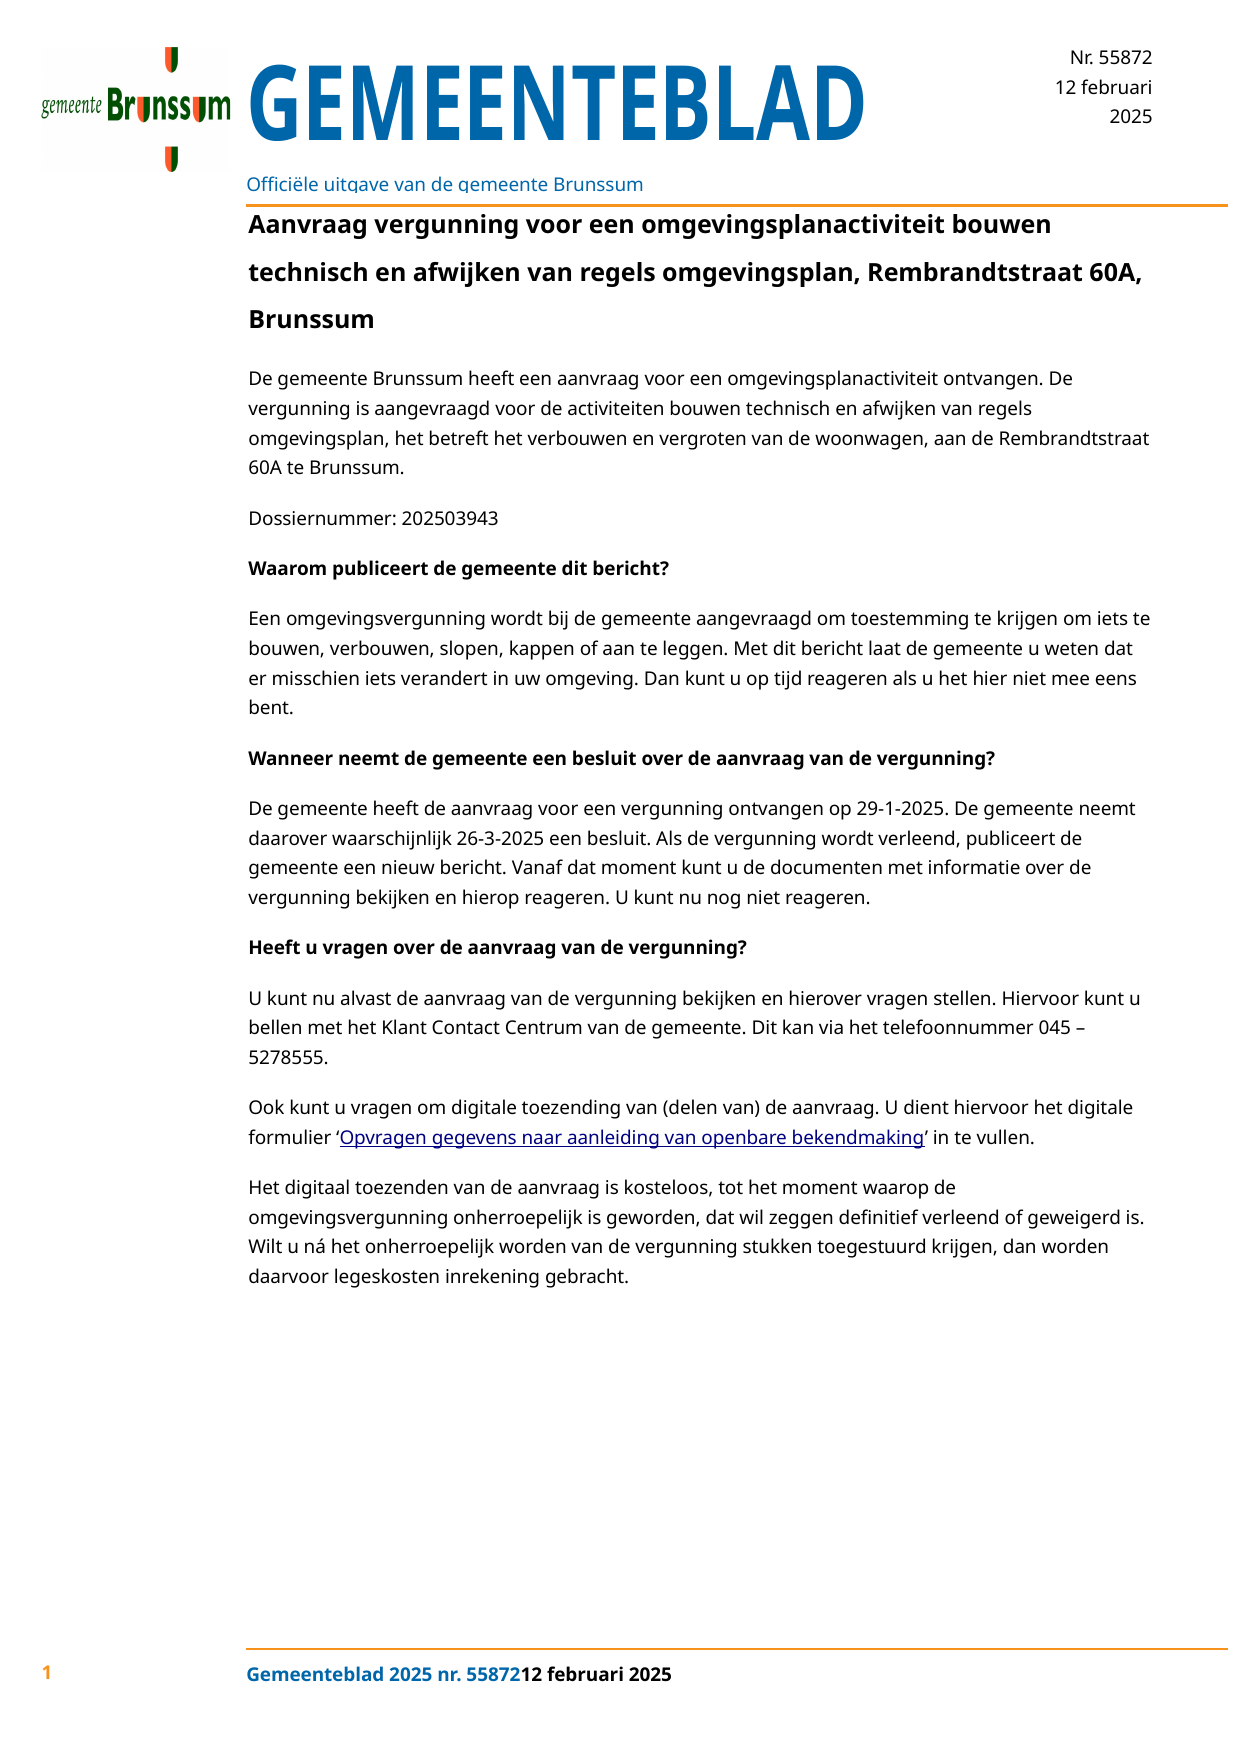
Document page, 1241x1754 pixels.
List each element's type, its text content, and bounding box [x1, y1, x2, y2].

text U kunt nu alvast de aanvraag van de vergunning bekijken en hierover vragen stellen. Hiervoor kunt u bellen met het Klant Contact Centrum van de gemeente. Dit kan via het telefoonnummer 045 – 5278555. [248, 985, 1152, 1069]
text Dossiernummer: 202503943 [248, 505, 1152, 530]
text Waarom publiceert de gemeente dit bericht? [248, 555, 1152, 581]
text Een omgevingsvergunning wordt bij de gemeente aangevraagd om toestemming te krijgen om iets te bouwen, verbouwen, slopen, kappen of aan te leggen. Met dit bericht laat de gemeente u weten dat er misschien iets verandert in uw omgeving. Dan kunt u op tijd reageren als u het hier niet mee eens bent. [248, 606, 1152, 720]
text De gemeente Brunssum heeft een aanvraag voor een omgevingsplanactiviteit ontvangen. De vergunning is aangevraagd voor de activiteiten bouwen technisch en afwijken van regels omgevingsplan, het betreft het verbouwen en vergroten van de woonwagen, aan de Rembrandtstraat 60A te Brunssum. [248, 366, 1152, 480]
text Het digitaal toezenden van de aanvraag is kosteloos, tot het moment waarop de omgevingsvergunning onherroepelijk is geworden, dat wil zeggen definitief verleend of geweigerd is. Wilt u ná het onherroepelijk worden van de vergunning stukken toegestuurd krijgen, dan worden daarvoor legeskosten inrekening gebracht. [248, 1174, 1152, 1289]
text Heeft u vragen over de aanvraag van de vergunning? [248, 934, 1152, 960]
picture [41, 47, 231, 172]
text Ook kunt u vragen om digitale toezending van (delen van) de aanvraag. U dient hiervoor het digitale formulier ‘Opvragen gegevens naar aanleiding van openbare bekendmaking’ in te vullen. [248, 1094, 1152, 1149]
text De gemeente heeft de aanvraag voor een vergunning ontvangen op 29-1-2025. De gemeente neemt daarover waarschijnlijk 26-3-2025 een besluit. Als de vergunning wordt verleend, publiceert de gemeente een nieuw bericht. Vanaf dat moment kunt u de documenten met informatie over de vergunning bekijken en hierop reageren. U kunt nu nog niet reageren. [248, 795, 1152, 909]
text Wanneer neemt de gemeente een besluit over de aanvraag van de vergunning? [248, 745, 1152, 770]
text Aanvraag vergunning voor een omgevingsplanactiviteit bouwen technisch en afwijken van regels omgevingsplan, Rembrandtstraat 60A, Brunssum [248, 207, 1152, 336]
